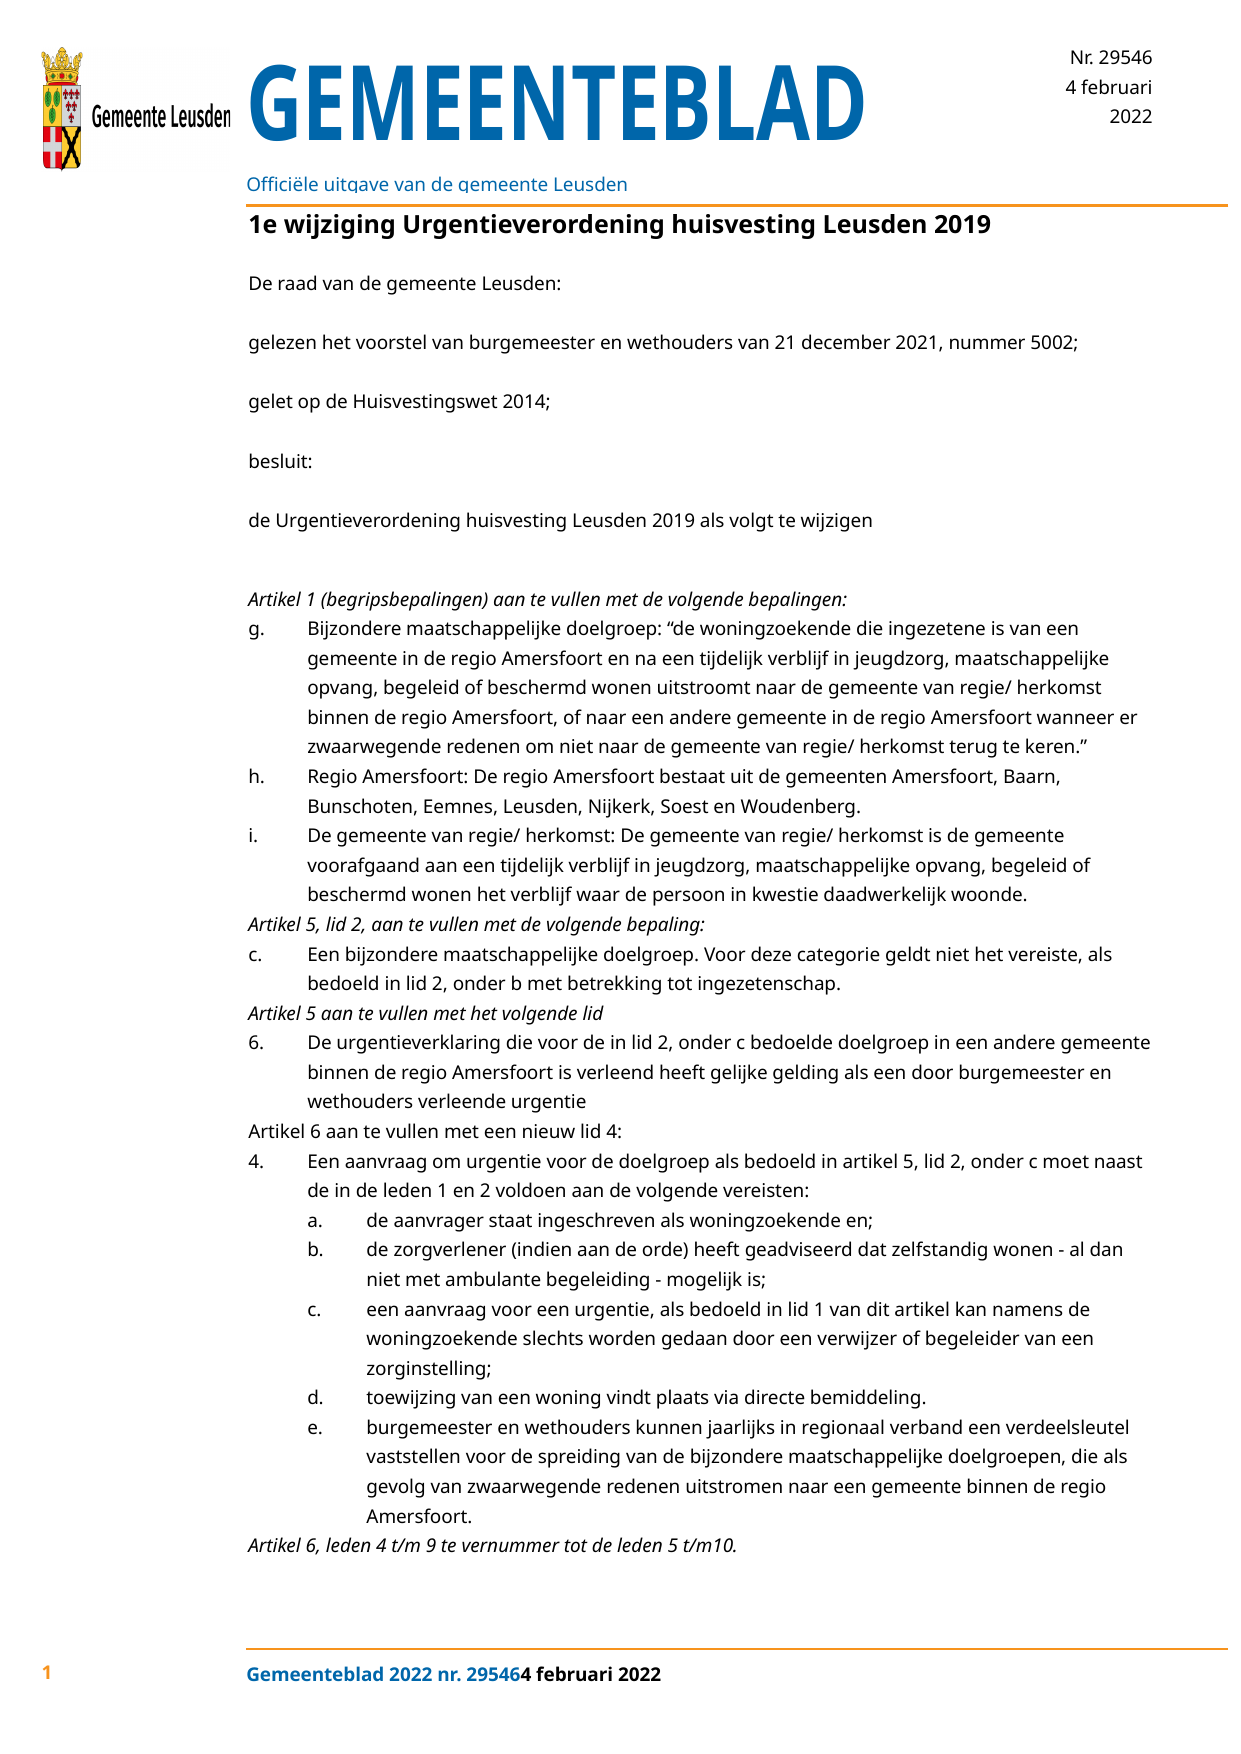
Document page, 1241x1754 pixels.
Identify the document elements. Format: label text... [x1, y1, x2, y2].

list de zorgverlener (indien aan de orde) heeft geadviseerd dat zelfstandig wonen - al dan niet met ambulante begeleiding - mogelijk is; [307, 1237, 1152, 1292]
text 1e wijziging Urgentieverordening huisvesting Leusden 2019 [248, 207, 1152, 241]
picture [41, 47, 231, 172]
list Een bijzondere maatschappelijke doelgroep. Voor deze categorie geldt niet het vereiste, als bedoeld in lid 2, onder b met betrekking tot ingezetenschap. [248, 941, 1152, 996]
list burgemeester en wethouders kunnen jaarlijks in regionaal verband een verdeelsleutel vaststellen voor de spreiding van de bijzondere maatschappelijke doelgroepen, die als gevolg van zwaarwegende redenen uitstromen naar een gemeente binnen de regio Amersfoort. [307, 1414, 1152, 1529]
text gelet op de Huisvestingswet 2014; [248, 389, 1152, 414]
list een aanvraag voor een urgentie, als bedoeld in lid 1 van dit artikel kan namens de woningzoekende slechts worden gedaan door een verwijzer of begeleider van een zorginstelling; [307, 1296, 1152, 1381]
text De raad van de gemeente Leusden: [248, 270, 1152, 296]
text gelezen het voorstel van burgemeester en wethouders van 21 december 2021, nummer 5002; [248, 329, 1152, 355]
text Artikel 1 (begripsbepalingen) aan te vullen met de volgende bepalingen: [248, 586, 1152, 612]
text Artikel 5 aan te vullen met het volgende lid [248, 1000, 1152, 1026]
list De gemeente van regie/ herkomst: De gemeente van regie/ herkomst is de gemeente voorafgaand aan een tijdelijk verblijf in jeugdzorg, maatschappelijke opvang, begeleid of beschermd wonen het verblijf waar de persoon in kwestie daadwerkelijk woonde. [248, 822, 1152, 907]
list Bijzondere maatschappelijke doelgroep: “de woningzoekende die ingezetene is van een gemeente in de regio Amersfoort en na een tijdelijk verblijf in jeugdzorg, maatschappelijke opvang, begeleid of beschermd wonen uitstroomt naar de gemeente van regie/ herkomst binnen de regio Amersfoort, of naar een andere gemeente in de regio Amersfoort wanneer er zwaarwegende redenen om niet naar de gemeente van regie/ herkomst terug te keren.” [248, 615, 1152, 759]
list de aanvrager staat ingeschreven als woningzoekende en; [307, 1207, 1152, 1233]
text Artikel 6, leden 4 t/m 9 te vernummer tot de leden 5 t/m10. [248, 1532, 1152, 1558]
text de Urgentieverordening huisvesting Leusden 2019 als volgt te wijzigen [248, 507, 1152, 533]
text Artikel 5, lid 2, aan te vullen met de volgende bepaling: [248, 911, 1152, 937]
list toewijzing van een woning vindt plaats via directe bemiddeling. [307, 1384, 1152, 1410]
list De urgentieverklaring die voor de in lid 2, onder c bedoelde doelgroep in een andere gemeente binnen de regio Amersfoort is verleend heeft gelijke gelding als een door burgemeester en wethouders verleende urgentie [248, 1029, 1152, 1114]
list Regio Amersfoort: De regio Amersfoort bestaat uit de gemeenten Amersfoort, Baarn, Bunschoten, Eemnes, Leusden, Nijkerk, Soest en Woudenberg. [248, 763, 1152, 819]
list Een aanvraag om urgentie voor de doelgroep als bedoeld in artikel 5, lid 2, onder c moet naast de in de leden 1 en 2 voldoen aan de volgende vereisten: [248, 1148, 1152, 1203]
text besluit: [248, 448, 1152, 473]
text Artikel 6 aan te vullen met een nieuw lid 4: [248, 1118, 1152, 1144]
